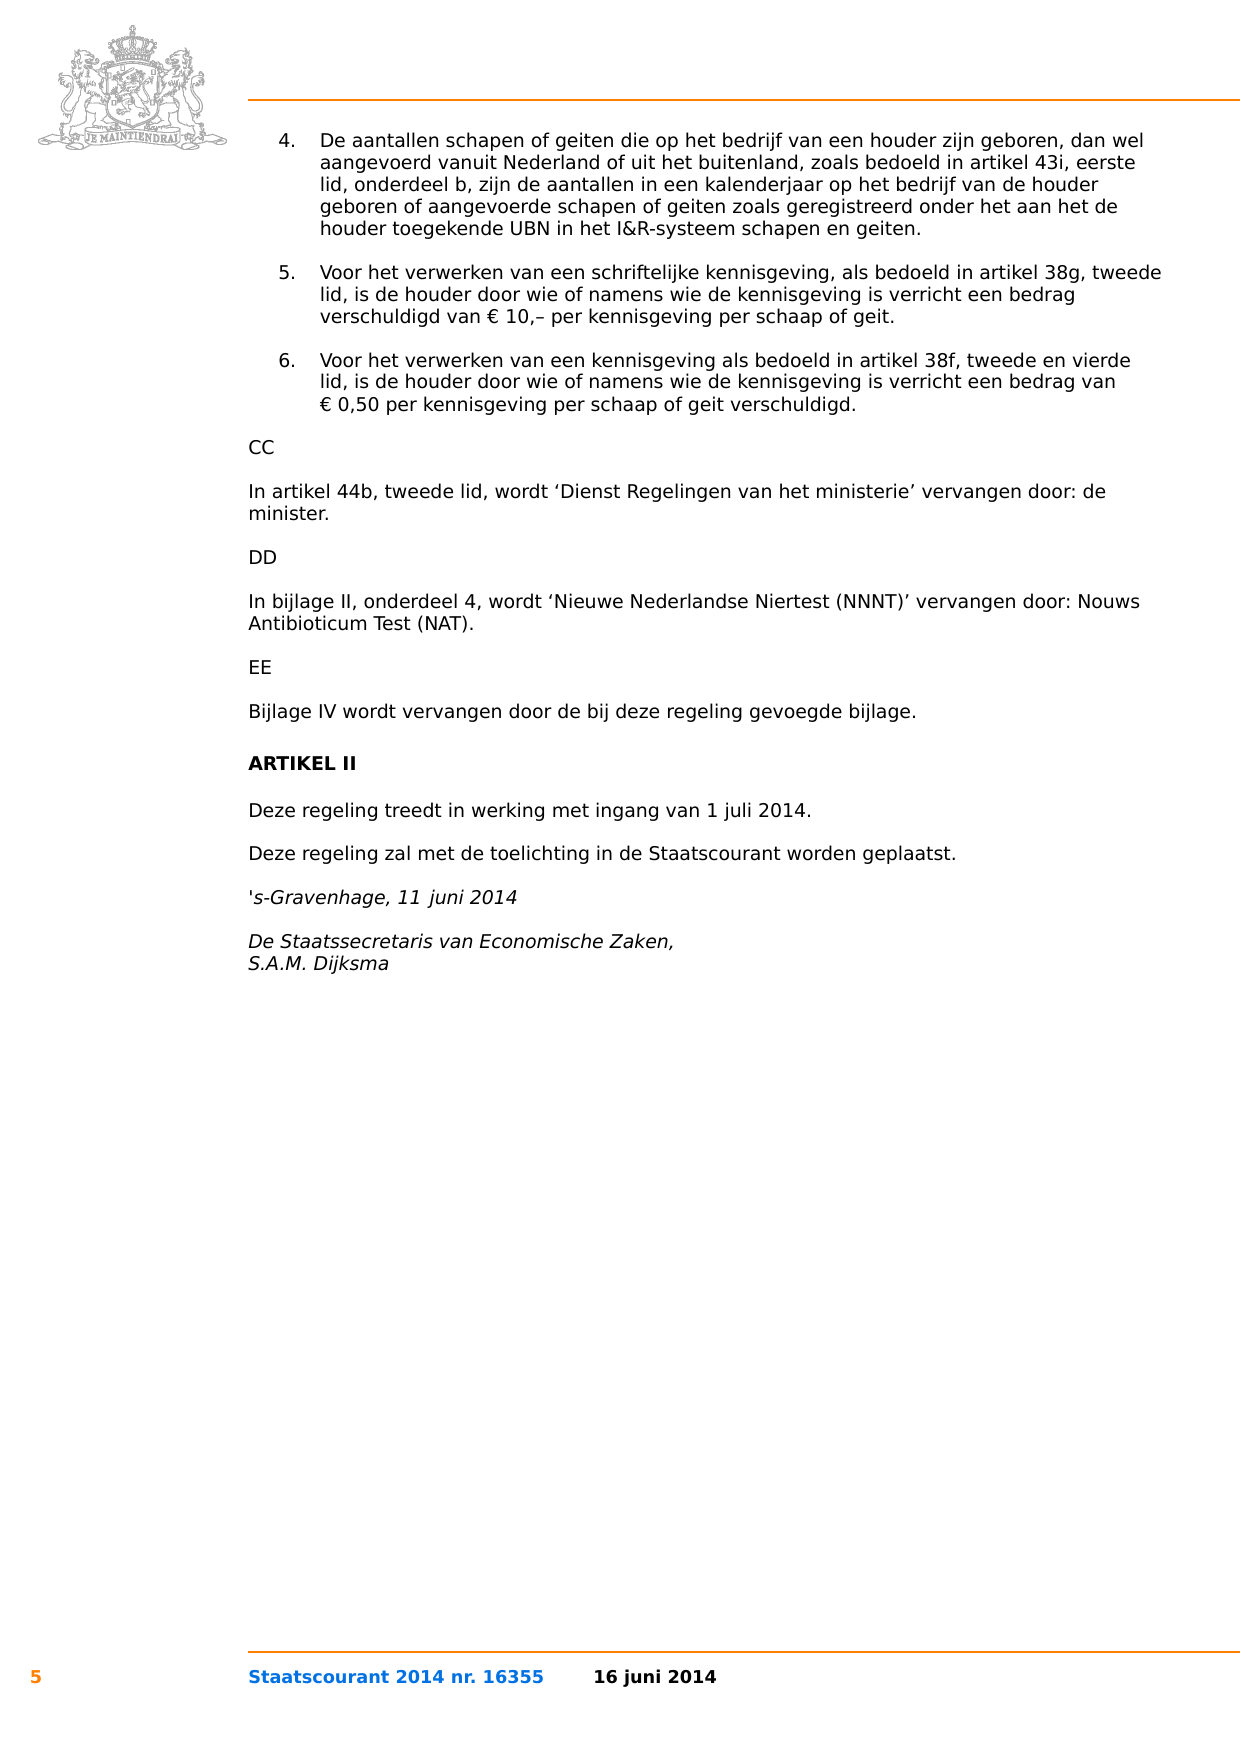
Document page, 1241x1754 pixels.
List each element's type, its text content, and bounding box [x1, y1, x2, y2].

subtitle ARTIKEL II [248, 752, 1163, 774]
text 's-Gravenhage, 11 juni 2014 [248, 887, 1163, 909]
text EE [248, 657, 1163, 679]
text Deze regeling treedt in werking met ingang van 1 juli 2014. [248, 799, 1163, 821]
text In artikel 44b, tweede lid, wordt ‘Dienst Regelingen van het ministerie’ vervangen door: de minister. [248, 481, 1163, 525]
text Bijlage IV wordt vervangen door de bij deze regeling gevoegde bijlage. [248, 701, 1163, 722]
text 5. Voor het verwerken van een schriftelijke kennisgeving, als bedoeld in artikel 38g, tweede lid, is de houder door wie of namens wie de kennisgeving is verricht een bedrag verschuldigd van € 10,– per kennisgeving per schaap of geit. [278, 262, 1163, 328]
text CC [248, 437, 1163, 459]
text In bijlage II, onderdeel 4, wordt ‘Nieuwe Nederlandse Niertest (NNNT)’ vervangen door: Nouws Antibioticum Test (NAT). [248, 591, 1163, 635]
picture [38, 25, 227, 150]
text 6. Voor het verwerken van een kennisgeving als bedoeld in artikel 38f, tweede en vierde lid, is de houder door wie of namens wie de kennisgeving is verricht een bedrag van € 0,50 per kennisgeving per schaap of geit verschuldigd. [278, 349, 1163, 415]
text Deze regeling zal met de toelichting in de Staatscourant worden geplaatst. [248, 843, 1163, 865]
text DD [248, 547, 1163, 569]
text 4. De aantallen schapen of geiten die op het bedrijf van een houder zijn geboren, dan wel aangevoerd vanuit Nederland of uit het buitenland, zoals bedoeld in artikel 43i, eerste lid, onderdeel b, zijn de aantallen in een kalenderjaar op het bedrijf van de houder geboren of aangevoerde schapen of geiten zoals geregistreerd onder het aan het de houder toegekende UBN in het I&R-systeem schapen en geiten. [278, 130, 1163, 240]
text De Staatssecretaris van Economische Zaken, S.A.M. Dijksma [248, 931, 1163, 975]
